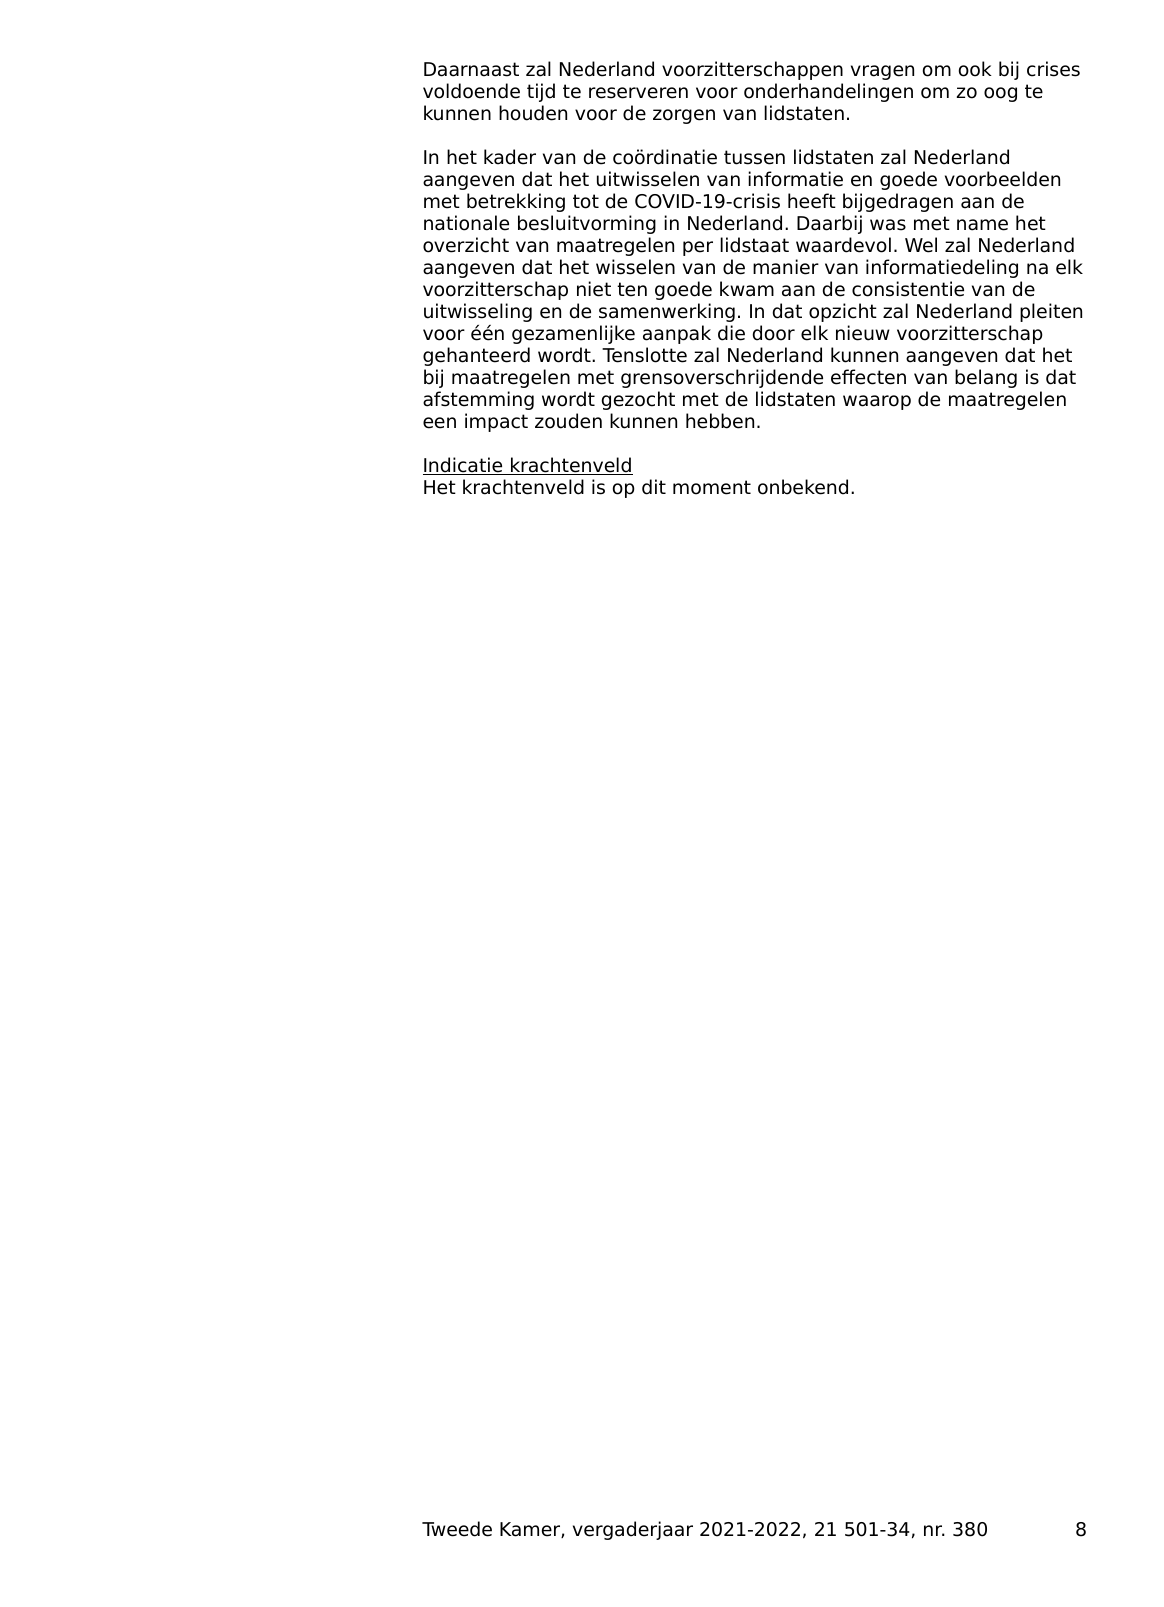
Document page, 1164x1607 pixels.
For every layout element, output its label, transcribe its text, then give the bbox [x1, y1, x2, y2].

text Daarnaast zal Nederland voorzitterschappen vragen om ook bij crises voldoende tijd te reserveren voor onderhandelingen om zo oog te kunnen houden voor de zorgen van lidstaten. [422, 59, 1087, 125]
text In het kader van de coördinatie tussen lidstaten zal Nederland aangeven dat het uitwisselen van informatie en goede voorbeelden met betrekking tot de COVID-19-crisis heeft bijgedragen aan de nationale besluitvorming in Nederland. Daarbij was met name het overzicht van maatregelen per lidstaat waardevol. Wel zal Nederland aangeven dat het wisselen van de manier van informatiedeling na elk voorzitterschap niet ten goede kwam aan de consistentie van de uitwisseling en de samenwerking. In dat opzicht zal Nederland pleiten voor één gezamenlijke aanpak die door elk nieuw voorzitterschap gehanteerd wordt. Tenslotte zal Nederland kunnen aangeven dat het bij maatregelen met grensoverschrijdende effecten van belang is dat afstemming wordt gezocht met de lidstaten waarop de maatregelen een impact zouden kunnen hebben. [422, 147, 1087, 433]
text Het krachtenveld is op dit moment onbekend. [422, 477, 1087, 499]
subtitle Indicatie krachtenveld [422, 455, 1087, 477]
